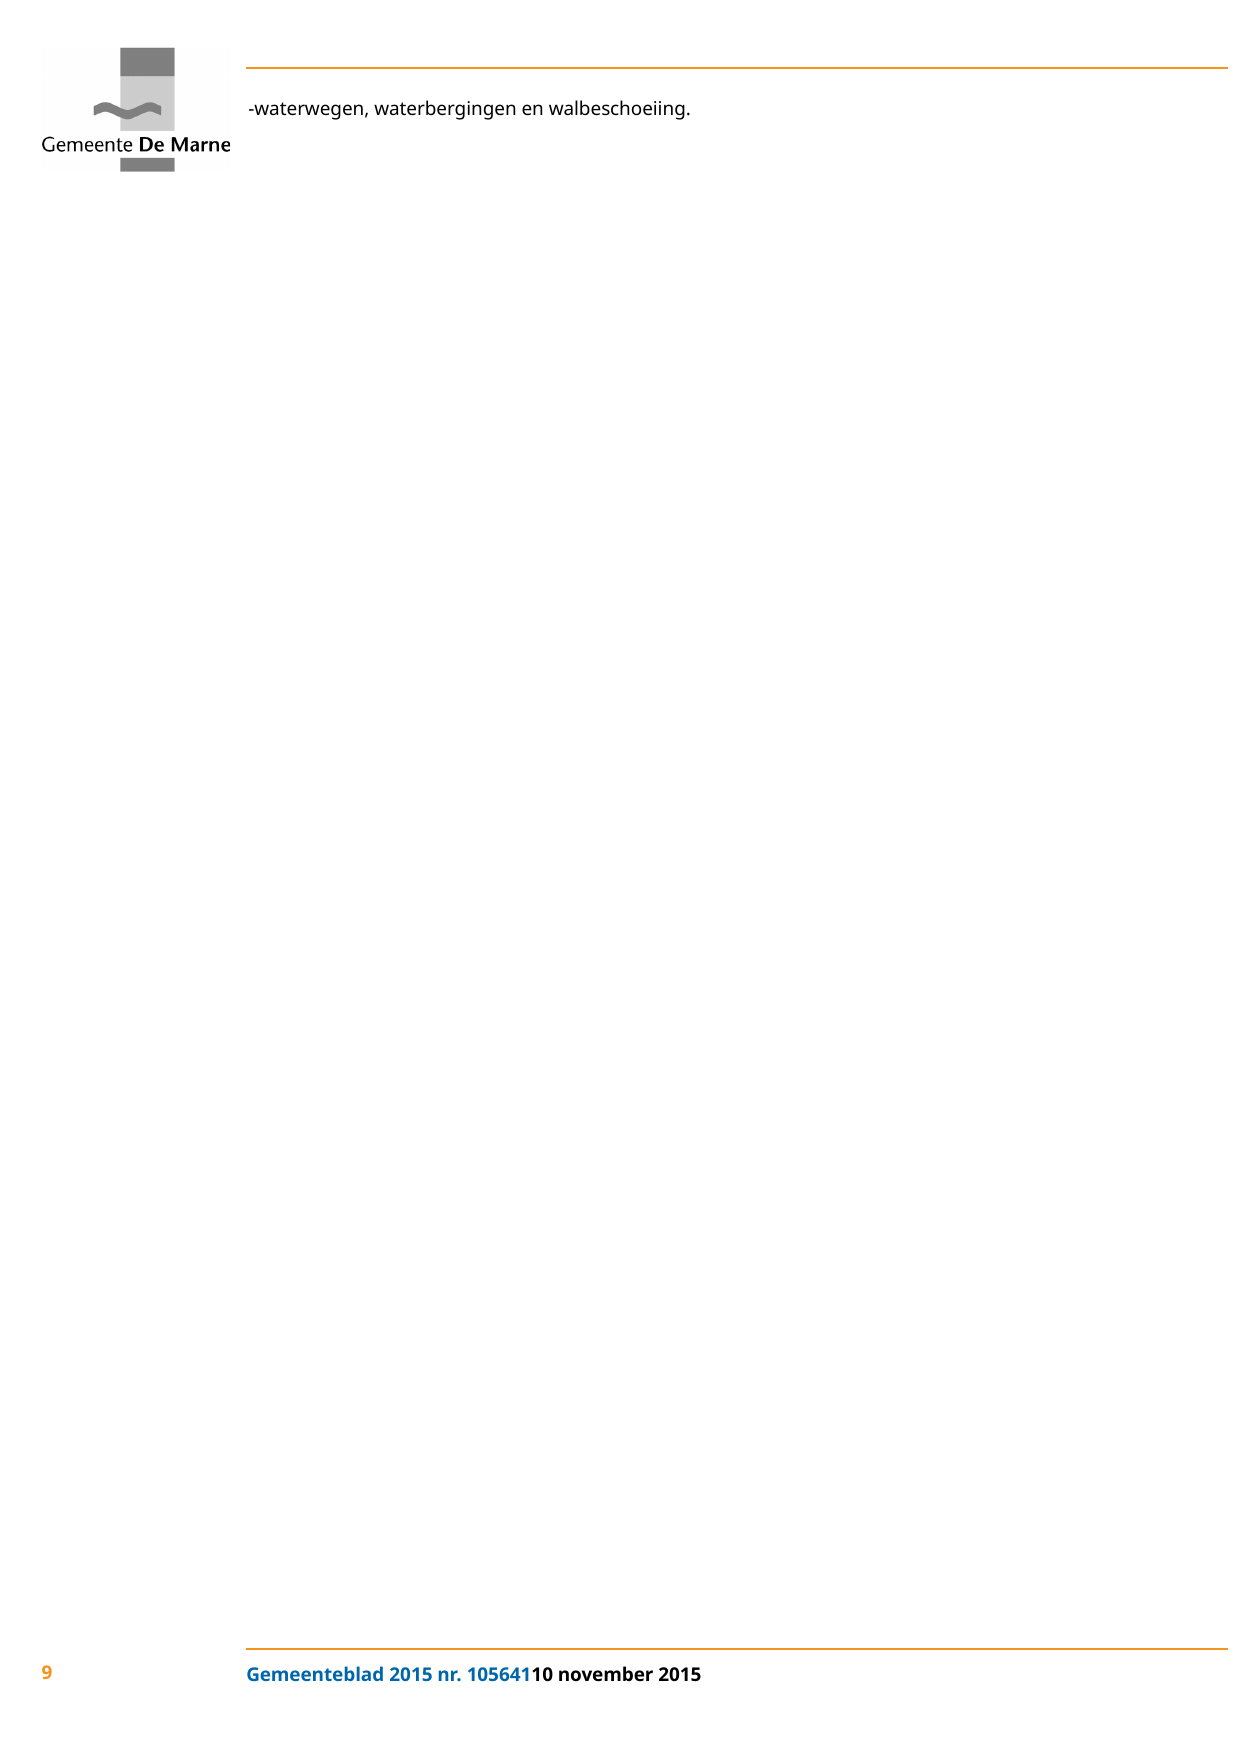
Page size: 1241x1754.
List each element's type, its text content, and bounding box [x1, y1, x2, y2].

picture [41, 47, 231, 172]
text -waterwegen, waterbergingen en walbeschoeiing. [248, 95, 1152, 121]
